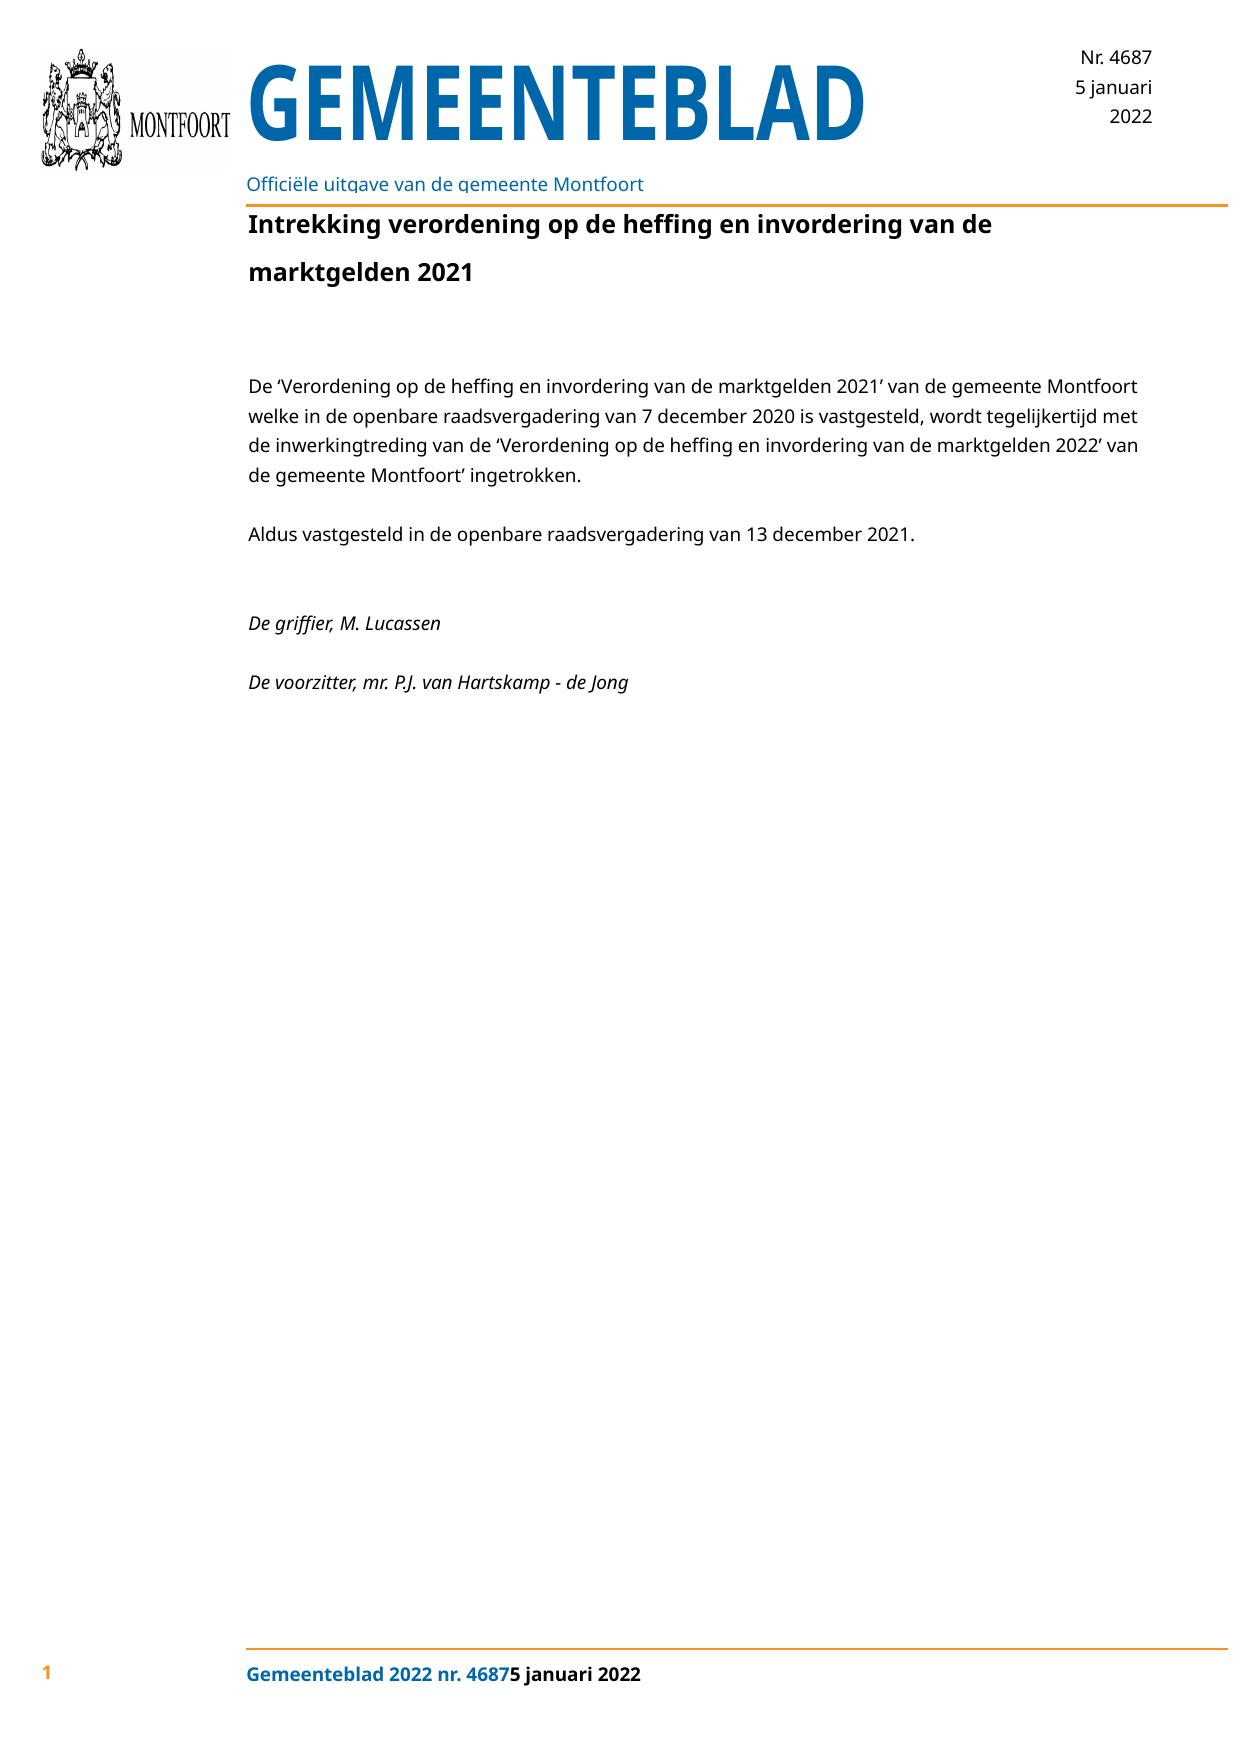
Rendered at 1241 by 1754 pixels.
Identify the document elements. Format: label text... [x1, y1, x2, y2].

text Intrekking verordening op de heffing en invordering van de marktgelden 2021 [248, 207, 1152, 288]
text De ‘Verordening op de heffing en invordering van de marktgelden 2021’ van de gemeente Montfoort welke in de openbare raadsvergadering van 7 december 2020 is vastgesteld, wordt tegelijkertijd met de inwerkingtreding van de ‘Verordening op de heffing en invordering van de marktgelden 2022’ van de gemeente Montfoort’ ingetrokken. [248, 373, 1152, 488]
text Aldus vastgesteld in de openbare raadsvergadering van 13 december 2021. [248, 521, 1152, 547]
picture [41, 47, 231, 172]
text De griffier, M. Lucassen [248, 610, 1152, 636]
text De voorzitter, mr. P.J. van Hartskamp - de Jong [248, 669, 1152, 695]
